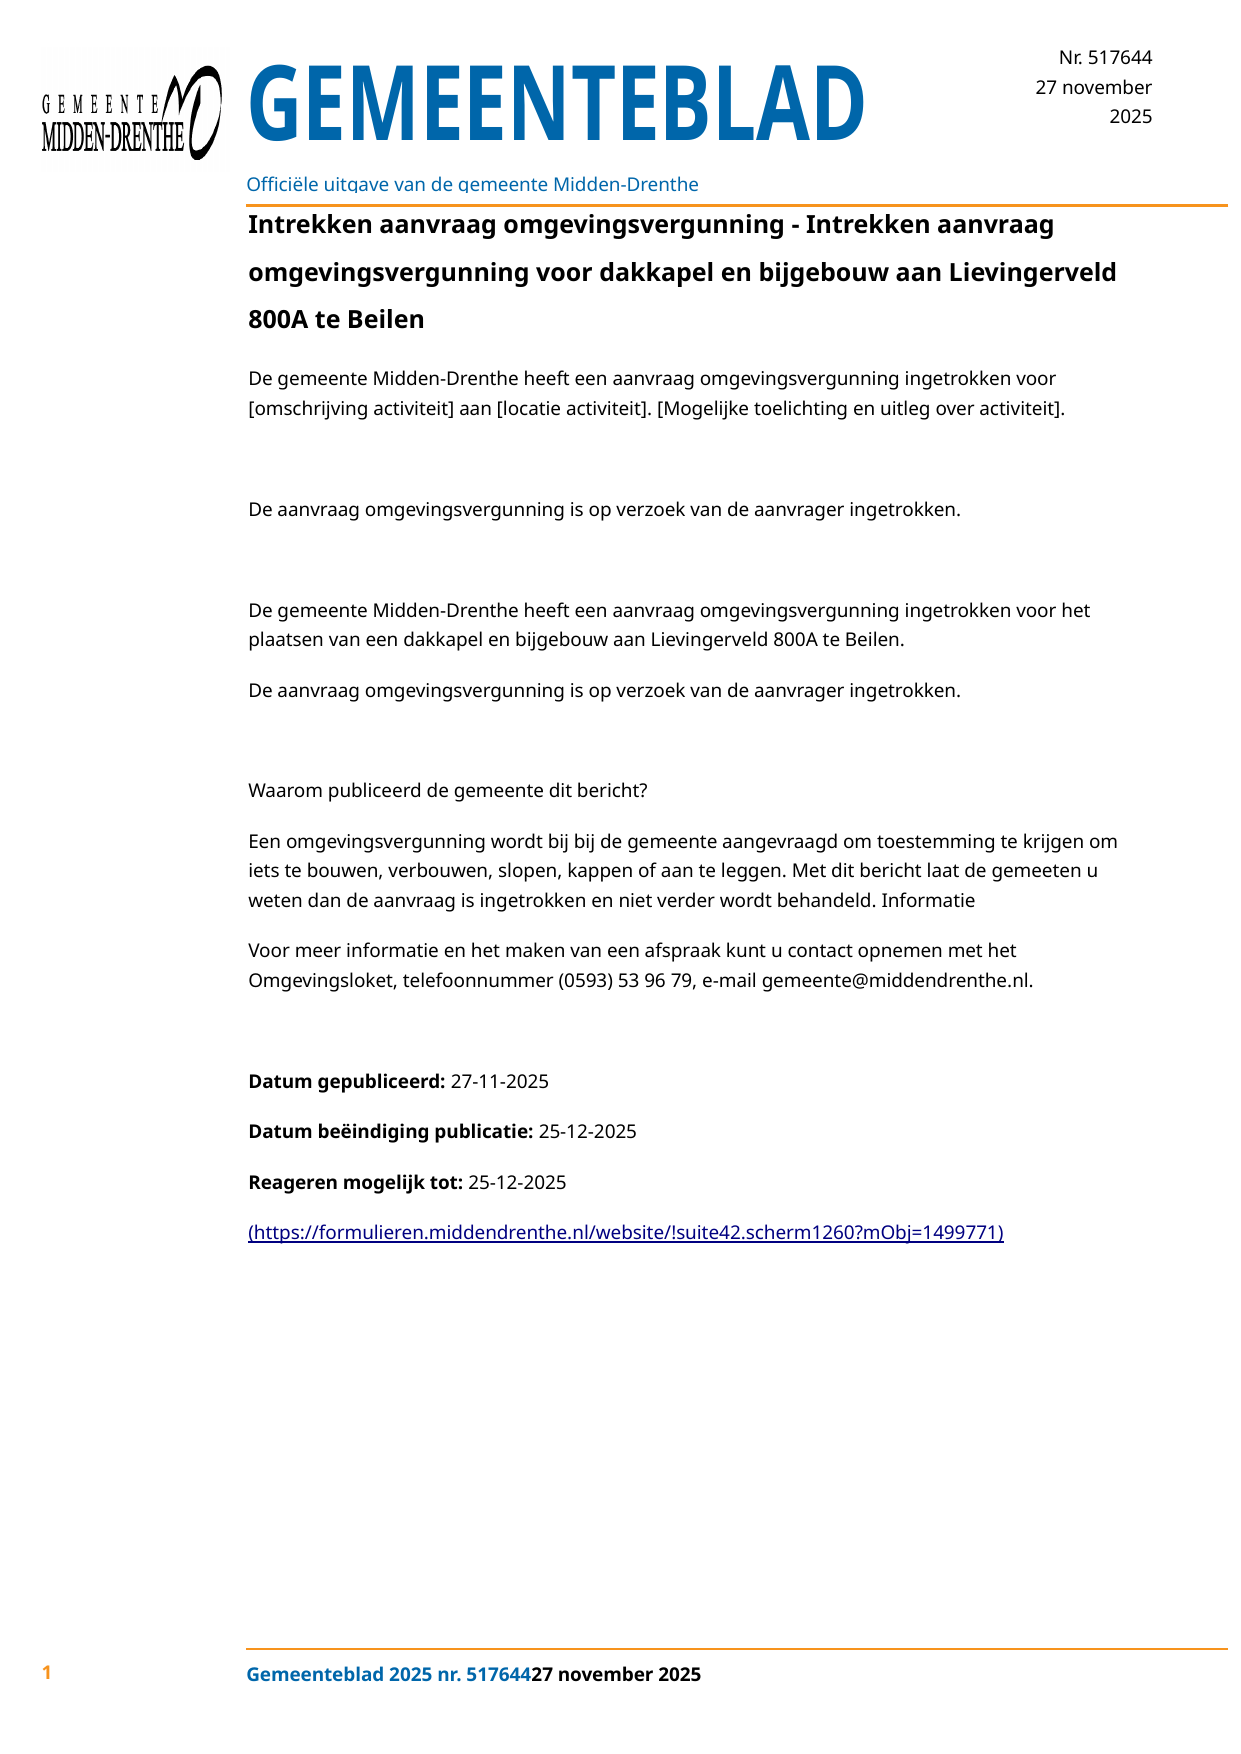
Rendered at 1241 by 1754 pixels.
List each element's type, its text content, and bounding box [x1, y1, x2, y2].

text De gemeente Midden-Drenthe heeft een aanvraag omgevingsvergunning ingetrokken voor het plaatsen van een dakkapel en bijgebouw aan Lievingerveld 800A te Beilen. [248, 597, 1152, 652]
text Voor meer informatie en het maken van een afspraak kunt u contact opnemen met het Omgevingsloket, telefoonnummer (0593) 53 96 79, e-mail gemeente@middendrenthe.nl. [248, 938, 1152, 993]
text Datum gepubliceerd: 27-11-2025 [248, 1068, 1152, 1094]
text Waarom publiceerd de gemeente dit bericht? [248, 778, 1152, 803]
text Datum beëindiging publicatie: 25-12-2025 [248, 1118, 1152, 1144]
text Reageren mogelijk tot: 25-12-2025 [248, 1169, 1152, 1194]
text De aanvraag omgevingsvergunning is op verzoek van de aanvrager ingetrokken. [248, 677, 1152, 702]
text De aanvraag omgevingsvergunning is op verzoek van de aanvrager ingetrokken. [248, 496, 1152, 522]
text (https://formulieren.middendrenthe.nl/website/!suite42.scherm1260?mObj=1499771) [248, 1219, 1152, 1245]
text Een omgevingsvergunning wordt bij bij de gemeente aangevraagd om toestemming te krijgen om iets te bouwen, verbouwen, slopen, kappen of aan te leggen. Met dit bericht laat de gemeeten u weten dan de aanvraag is ingetrokken en niet verder wordt behandeld. Informatie [248, 828, 1152, 913]
text De gemeente Midden-Drenthe heeft een aanvraag omgevingsvergunning ingetrokken voor [omschrijving activiteit] aan [locatie activiteit]. [Mogelijke toelichting en uitleg over activiteit]. [248, 366, 1152, 421]
picture [41, 47, 231, 172]
text Intrekken aanvraag omgevingsvergunning - Intrekken aanvraag omgevingsvergunning voor dakkapel en bijgebouw aan Lievingerveld 800A te Beilen [248, 207, 1152, 336]
